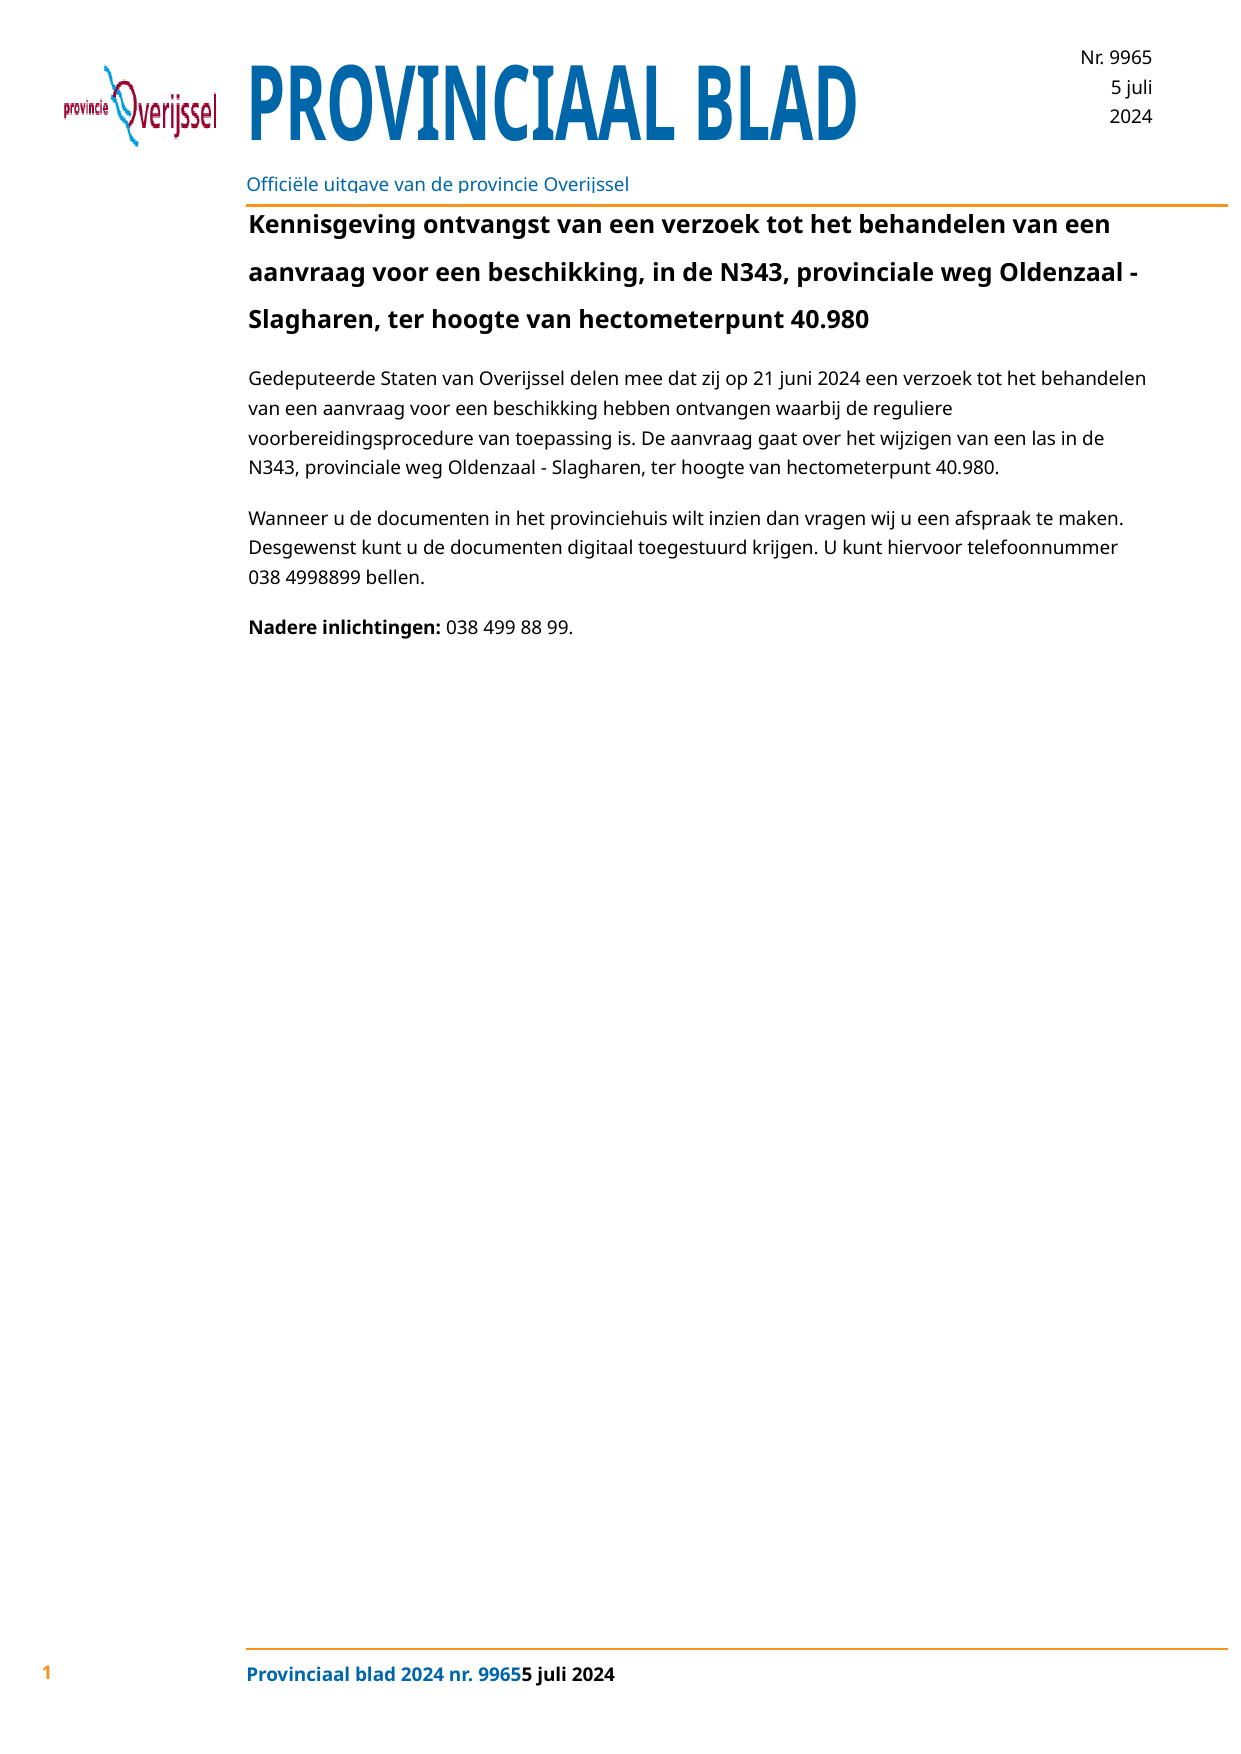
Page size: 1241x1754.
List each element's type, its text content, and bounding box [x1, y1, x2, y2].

text Gedeputeerde Staten van Overijssel delen mee dat zij op 21 juni 2024 een verzoek tot het behandelen van een aanvraag voor een beschikking hebben ontvangen waarbij de reguliere voorbereidingsprocedure van toepassing is. De aanvraag gaat over het wijzigen van een las in de N343, provinciale weg Oldenzaal - Slagharen, ter hoogte van hectometerpunt 40.980. [248, 366, 1152, 480]
text Kennisgeving ontvangst van een verzoek tot het behandelen van een aanvraag voor een beschikking, in de N343, provinciale weg Oldenzaal - Slagharen, ter hoogte van hectometerpunt 40.980 [248, 207, 1152, 336]
text Nadere inlichtingen: 038 499 88 99. [248, 614, 1152, 640]
picture [41, 47, 231, 172]
text Wanneer u de documenten in het provinciehuis wilt inzien dan vragen wij u een afspraak te maken. Desgewenst kunt u de documenten digitaal toegestuurd krijgen. U kunt hiervoor telefoonnummer 038 4998899 bellen. [248, 505, 1152, 589]
